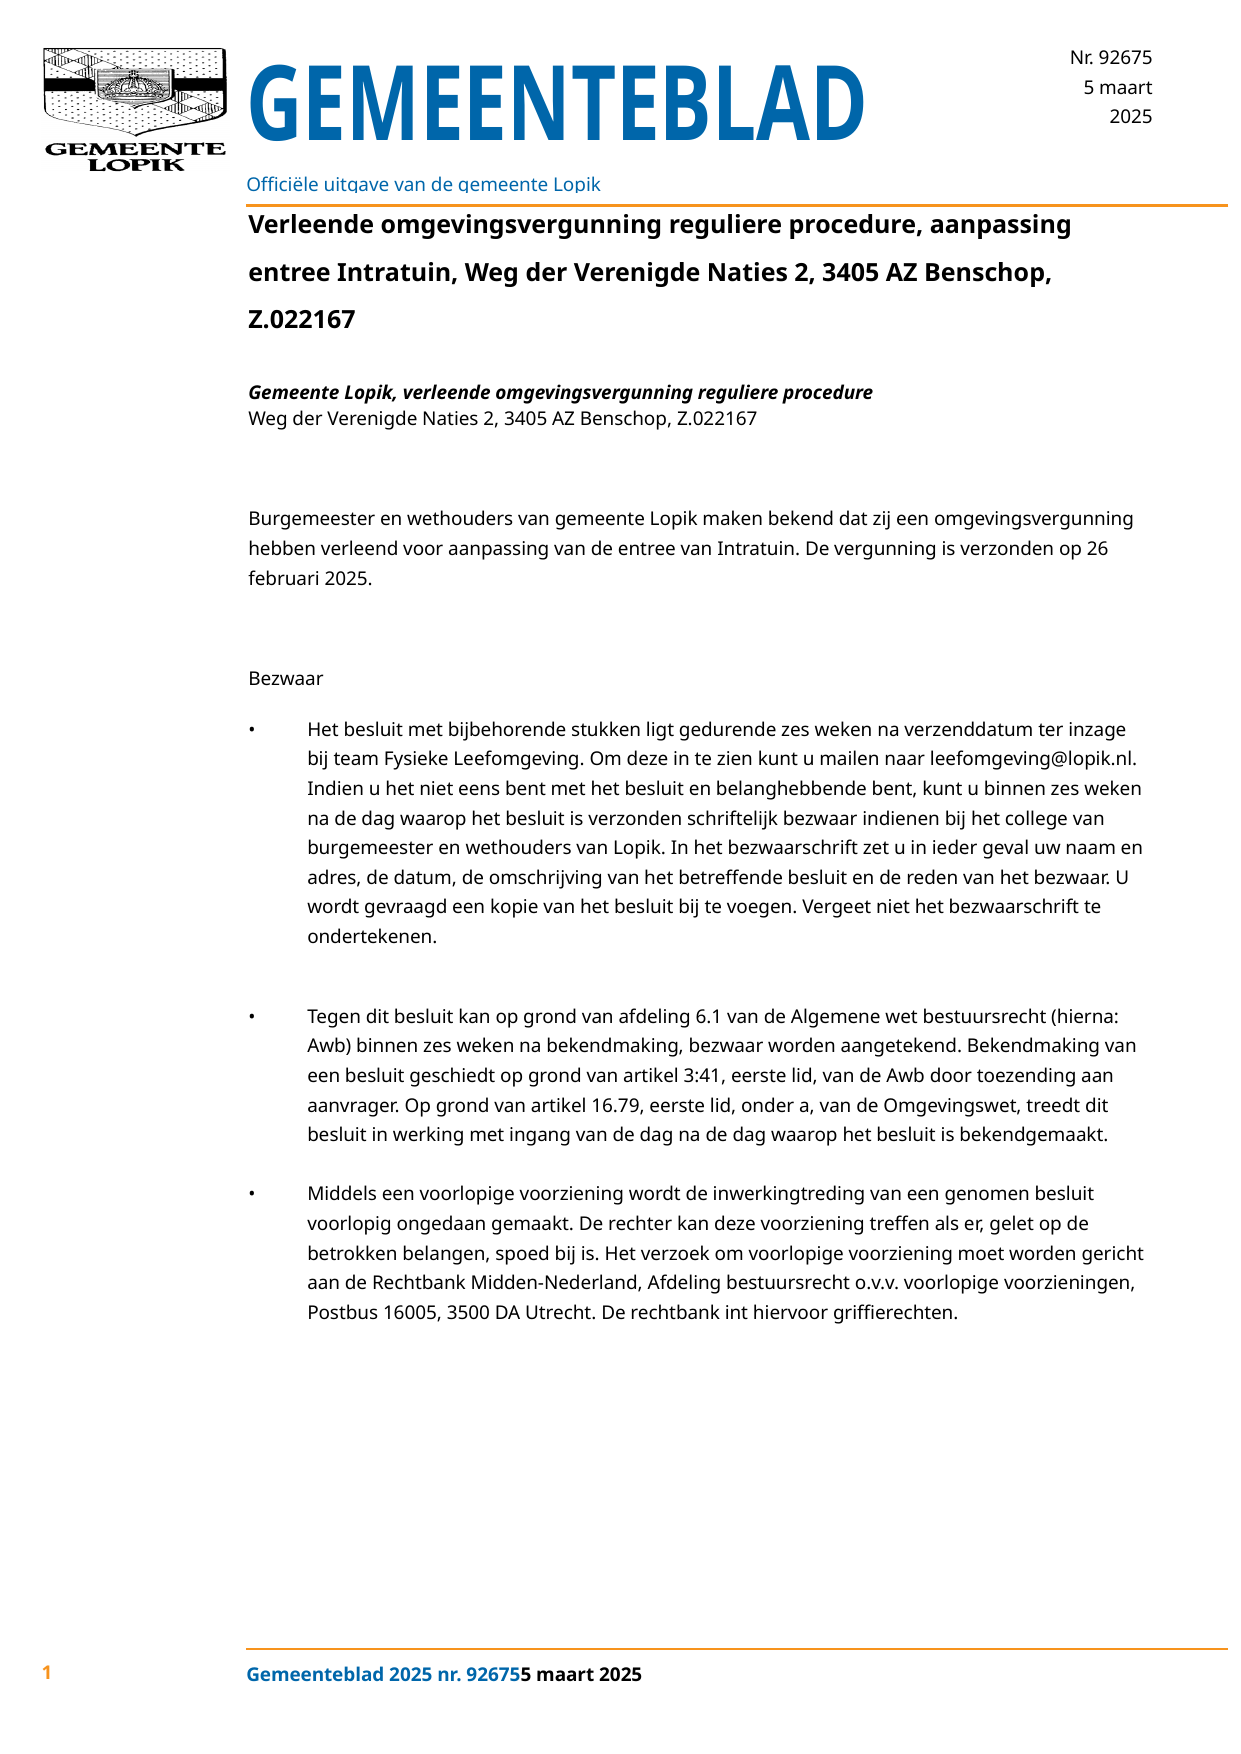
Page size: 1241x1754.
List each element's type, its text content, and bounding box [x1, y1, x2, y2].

list Tegen dit besluit kan op grond van afdeling 6.1 van de Algemene wet bestuursrecht (hierna: Awb) binnen zes weken na bekendmaking, bezwaar worden aangetekend. Bekendmaking van een besluit geschiedt op grond van artikel 3:41, eerste lid, van de Awb door toezending aan aanvrager. Op grond van artikel 16.79, eerste lid, onder a, van de Omgevingswet, treedt dit besluit in werking met ingang van de dag na de dag waarop het besluit is bekendgemaakt. [248, 1003, 1152, 1147]
picture [41, 47, 231, 172]
text Weg der Verenigde Naties 2, 3405 AZ Benschop, Z.022167 [248, 405, 1152, 431]
text Burgemeester en wethouders van gemeente Lopik maken bekend dat zij een omgevingsvergunning hebben verleend voor aanpassing van de entree van Intratuin. De vergunning is verzonden op 26 februari 2025. [248, 506, 1152, 591]
text Gemeente Lopik, verleende omgevingsvergunning reguliere procedure [248, 379, 1152, 405]
list Middels een voorlopige voorziening wordt de inwerkingtreding van een genomen besluit voorlopig ongedaan gemaakt. De rechter kan deze voorziening treffen als er, gelet op de betrokken belangen, spoed bij is. Het verzoek om voorlopige voorziening moet worden gericht aan de Rechtbank Midden-Nederland, Afdeling bestuursrecht o.v.v. voorlopige voorzieningen, Postbus 16005, 3500 DA Utrecht. De rechtbank int hiervoor griffierechten. [248, 1181, 1152, 1325]
list Het besluit met bijbehorende stukken ligt gedurende zes weken na verzenddatum ter inzage bij team Fysieke Leefomgeving. Om deze in te zien kunt u mailen naar leefomgeving@lopik.nl. Indien u het niet eens bent met het besluit en belanghebbende bent, kunt u binnen zes weken na de dag waarop het besluit is verzonden schriftelijk bezwaar indienen bij het college van burgemeester en wethouders van Lopik. In het bezwaarschrift zet u in ieder geval uw naam en adres, de datum, de omschrijving van het betreffende besluit en de reden van het bezwaar. U wordt gevraagd een kopie van het besluit bij te voegen. Vergeet niet het bezwaarschrift te ondertekenen. [248, 716, 1152, 949]
text Bezwaar [248, 666, 1152, 691]
text Verleende omgevingsvergunning reguliere procedure, aanpassing entree Intratuin, Weg der Verenigde Naties 2, 3405 AZ Benschop, Z.022167 [248, 207, 1152, 336]
